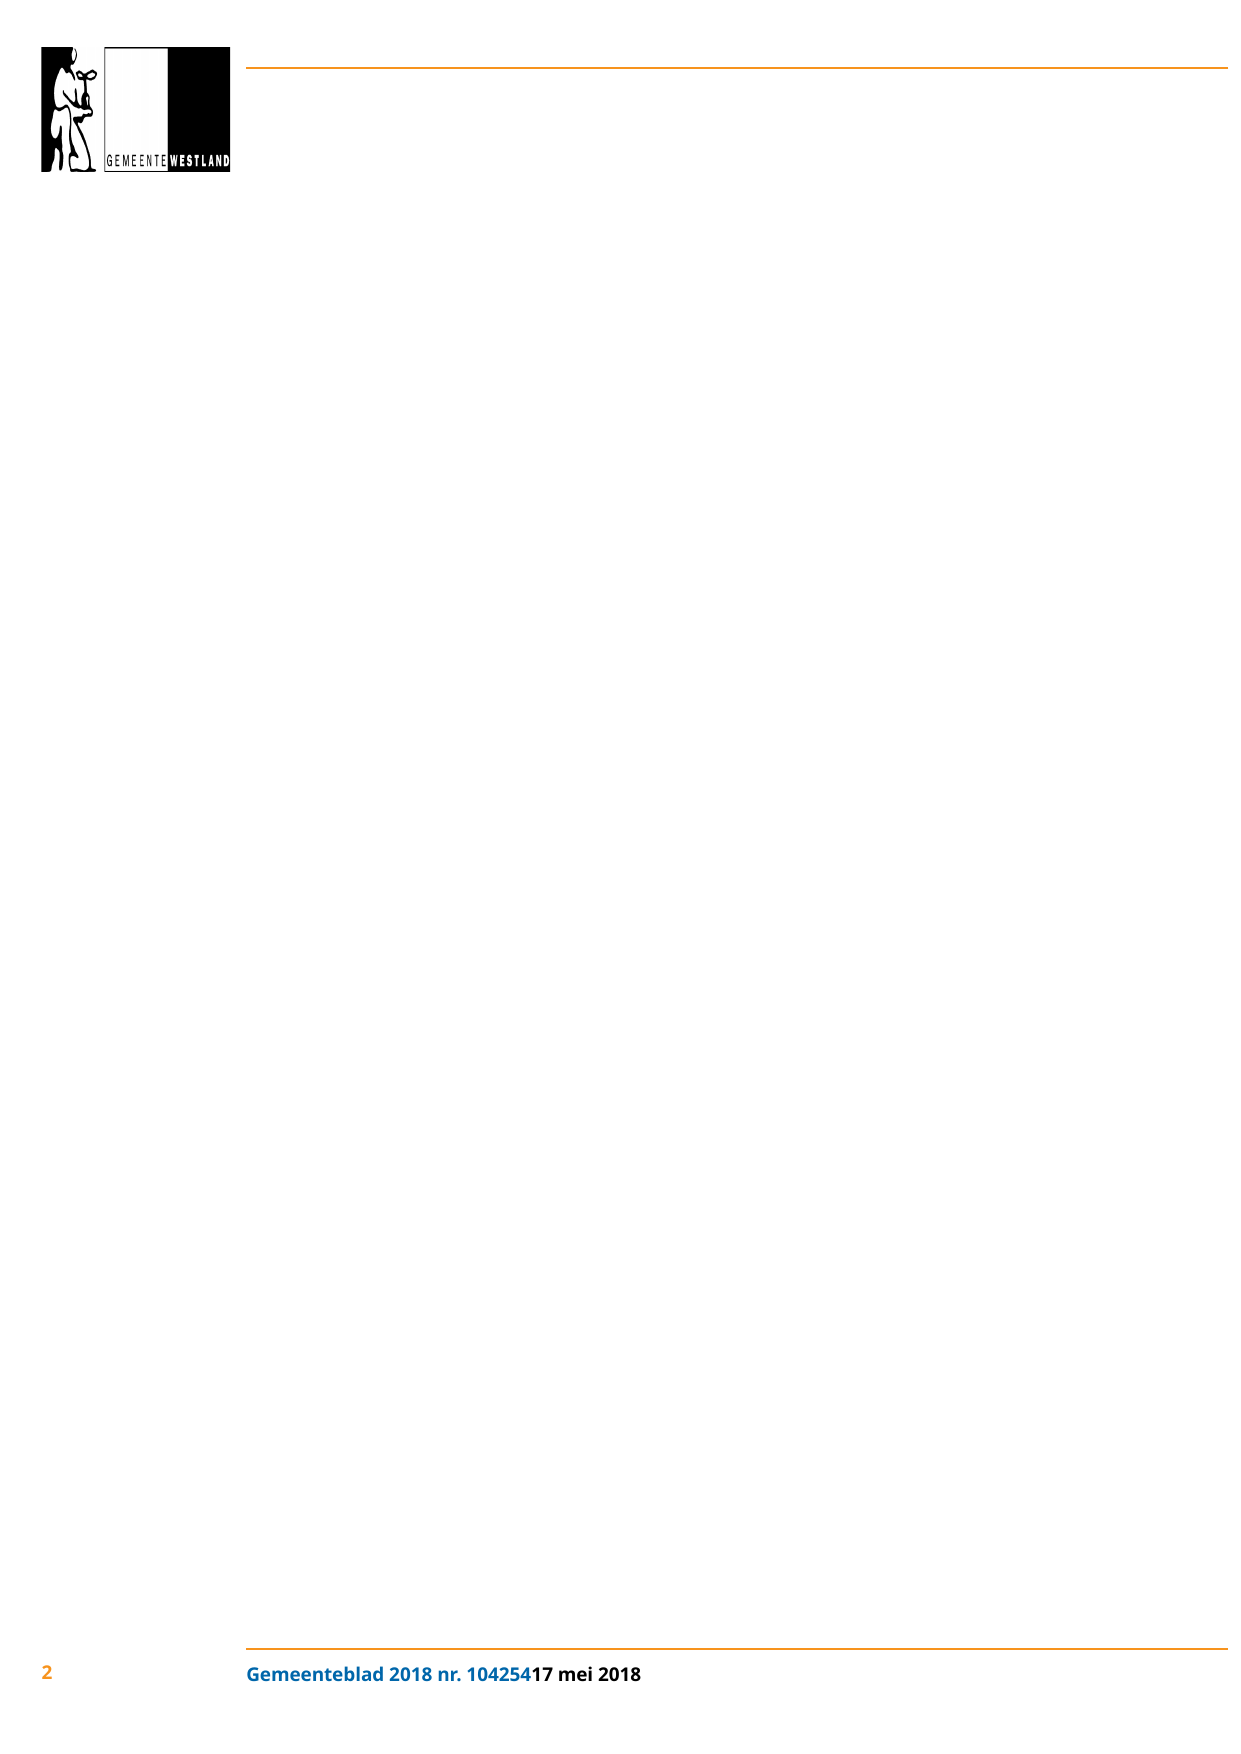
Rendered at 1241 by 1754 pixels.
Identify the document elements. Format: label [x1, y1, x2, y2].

picture [41, 47, 231, 172]
